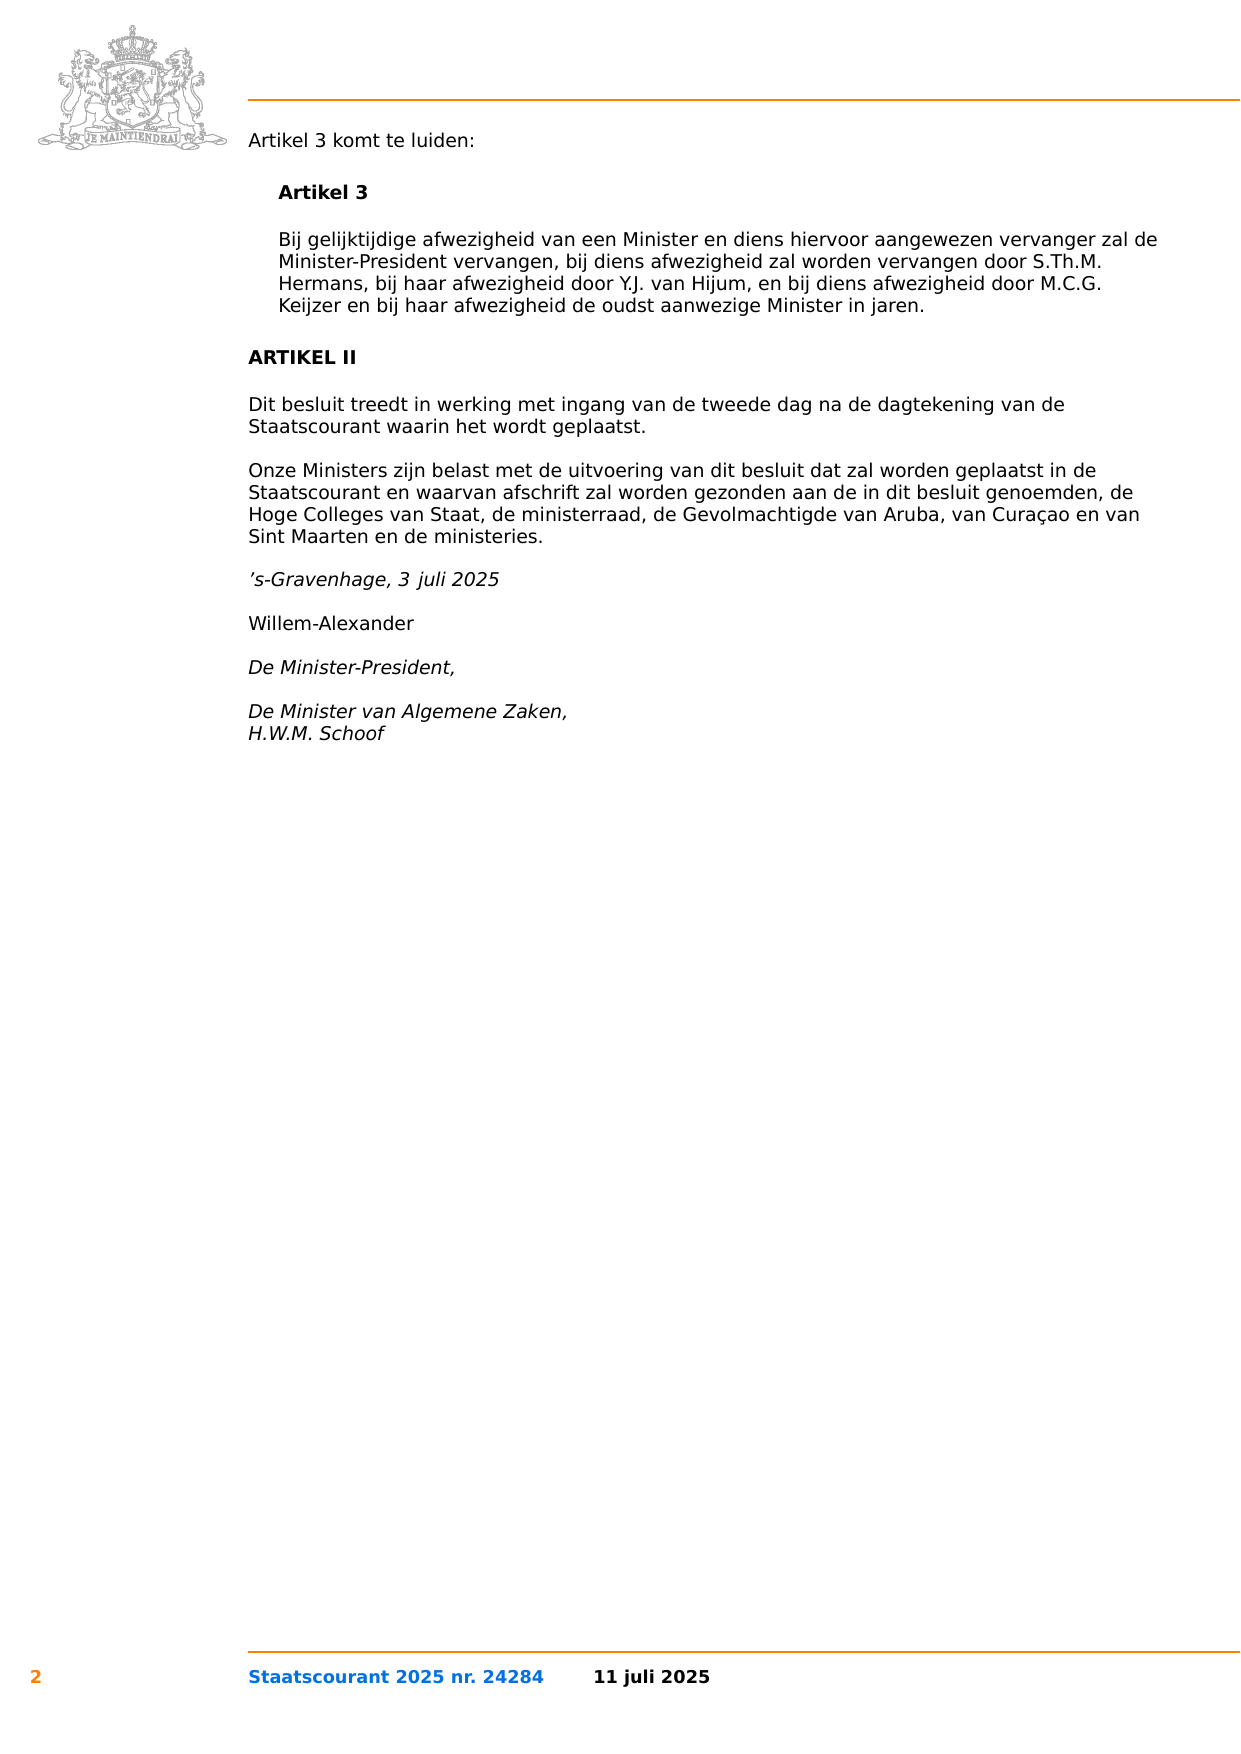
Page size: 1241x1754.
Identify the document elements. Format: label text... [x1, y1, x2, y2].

text Artikel 3 komt te luiden: [248, 130, 1163, 152]
text Dit besluit treedt in werking met ingang van de tweede dag na de dagtekening van de Staatscourant waarin het wordt geplaatst. [248, 394, 1163, 438]
text Willem-Alexander [248, 613, 1163, 635]
text Onze Ministers zijn belast met de uitvoering van dit besluit dat zal worden geplaatst in de Staatscourant en waarvan afschrift zal worden gezonden aan de in dit besluit genoemden, de Hoge Colleges van Staat, de ministerraad, de Gevolmachtigde van Aruba, van Curaçao en van Sint Maarten en de ministeries. [248, 459, 1163, 547]
subtitle Artikel 3 [278, 182, 1163, 204]
text Bij gelijktijdige afwezigheid van een Minister en diens hiervoor aangewezen vervanger zal de Minister-President vervangen, bij diens afwezigheid zal worden vervangen door S.Th.M. Hermans, bij haar afwezigheid door Y.J. van Hijum, en bij diens afwezigheid door M.C.G. Keijzer en bij haar afwezigheid de oudst aanwezige Minister in jaren. [278, 229, 1163, 317]
text ’s-Gravenhage, 3 juli 2025 [248, 569, 1163, 591]
text De Minister-President, [248, 657, 1163, 679]
subtitle ARTIKEL II [248, 347, 1163, 369]
picture [38, 25, 227, 150]
text De Minister van Algemene Zaken, H.W.M. Schoof [248, 701, 1163, 745]
